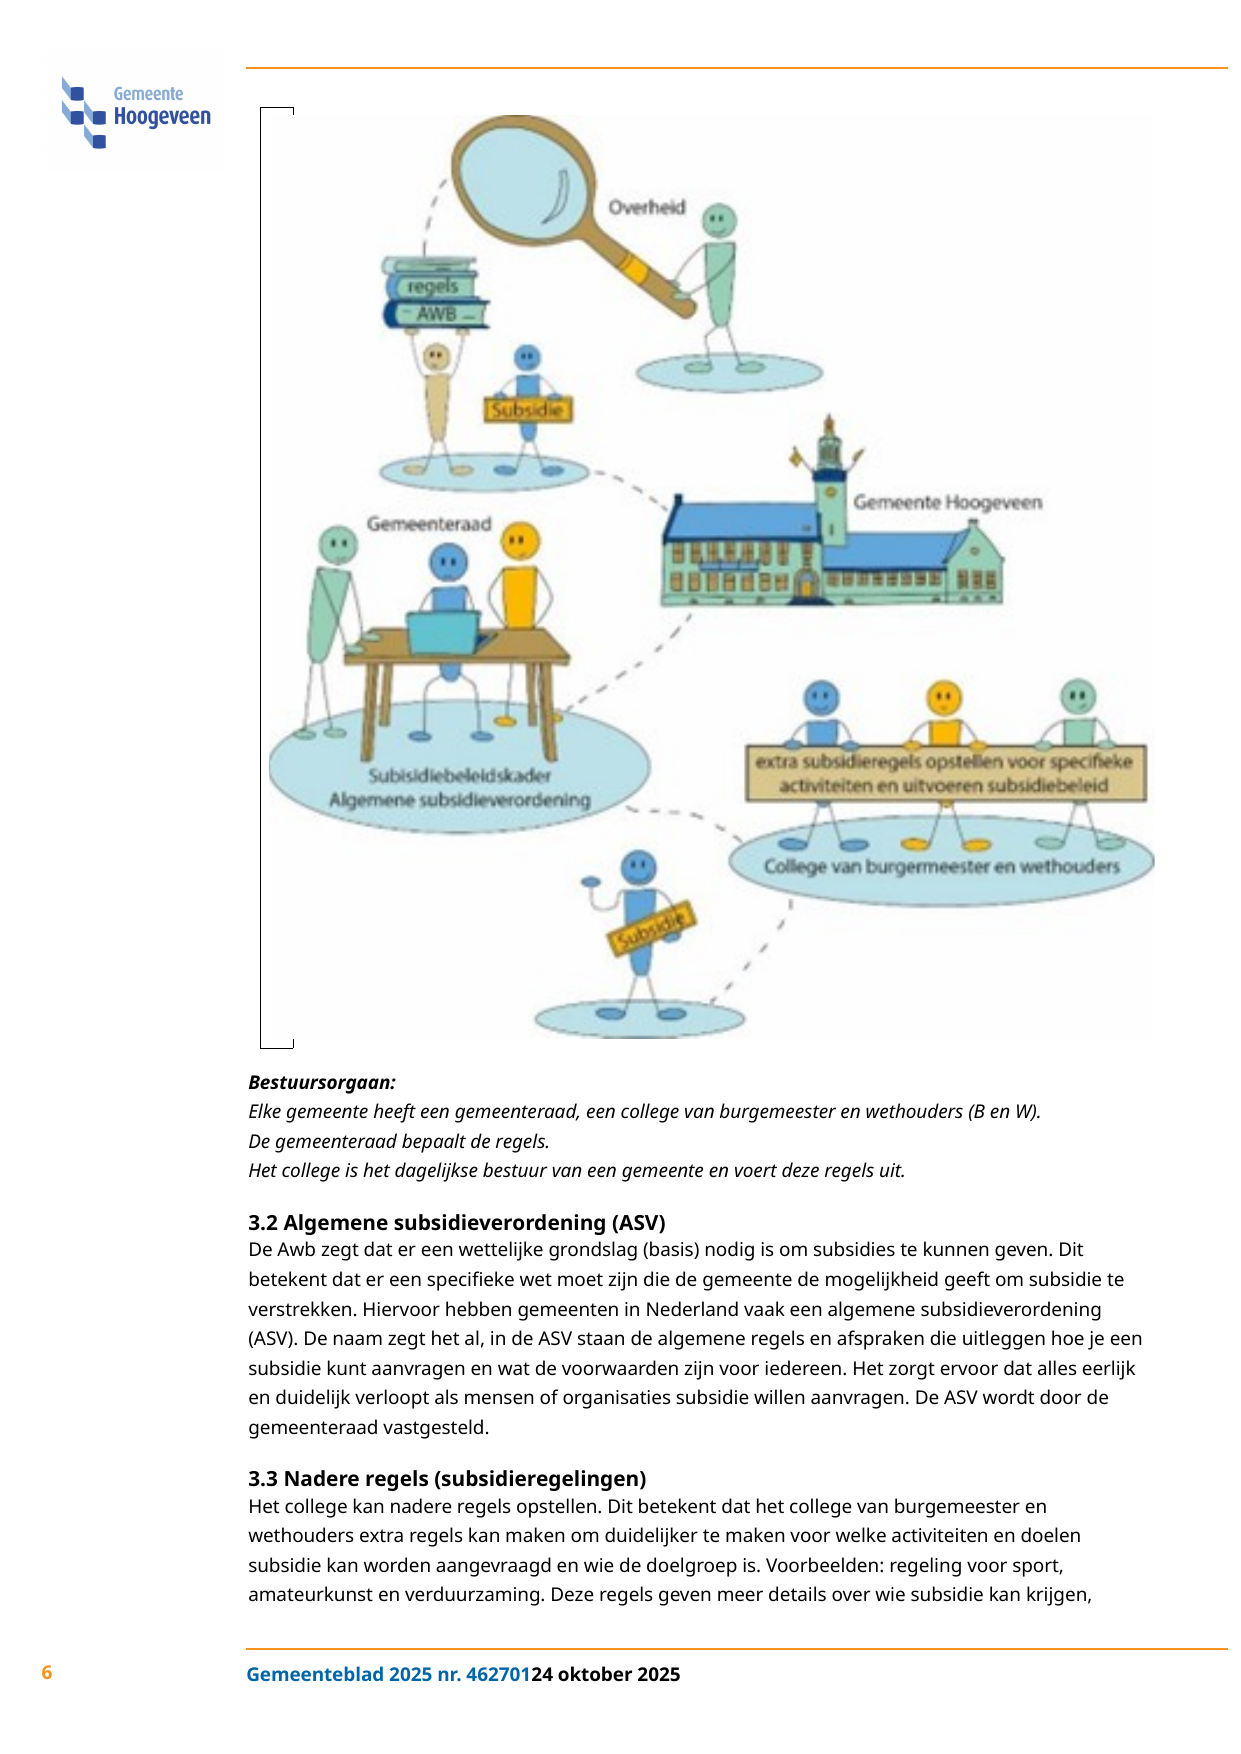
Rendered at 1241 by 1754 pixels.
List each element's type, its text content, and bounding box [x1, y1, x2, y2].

text Elke gemeente heeft een gemeenteraad, een college van burgemeester en wethouders (B en W). [248, 1098, 1152, 1124]
text 3.3 Nadere regels (subsidieregelingen) [248, 1464, 1152, 1493]
text De Awb zegt dat er een wettelijke grondslag (basis) nodig is om subsidies te kunnen geven. Dit betekent dat er een specifieke wet moet zijn die de gemeente de mogelijkheid geeft om subsidie te verstrekken. Hiervoor hebben gemeenten in Nederland vaak een algemene subsidieverordening (ASV). De naam zegt het al, in de ASV staan de algemene regels en afspraken die uitleggen hoe je een subsidie kunt aanvragen en wat de voorwaarden zijn voor iedereen. Het zorgt ervoor dat alles eerlijk en duidelijk verloopt als mensen of organisaties subsidie willen aanvragen. De ASV wordt door de gemeenteraad vastgesteld. [248, 1237, 1152, 1440]
text De gemeenteraad bepaalt de regels. [248, 1128, 1152, 1154]
picture [41, 47, 231, 172]
text Het college kan nadere regels opstellen. Dit betekent dat het college van burgemeester en wethouders extra regels kan maken om duidelijker te maken voor welke activiteiten en doelen subsidie kan worden aangevraagd en wie de doelgroep is. Voorbeelden: regeling voor sport, amateurkunst en verduurzaming. Deze regels geven meer details over wie subsidie kan krijgen, [248, 1493, 1152, 1607]
text 3.2 Algemene subsidieverordening (ASV) [248, 1208, 1152, 1237]
text Bestuursorgaan: [248, 1069, 1152, 1095]
text Het college is het dagelijkse bestuur van een gemeente en voert deze regels uit. [248, 1158, 1152, 1183]
picture [268, 115, 1155, 1039]
